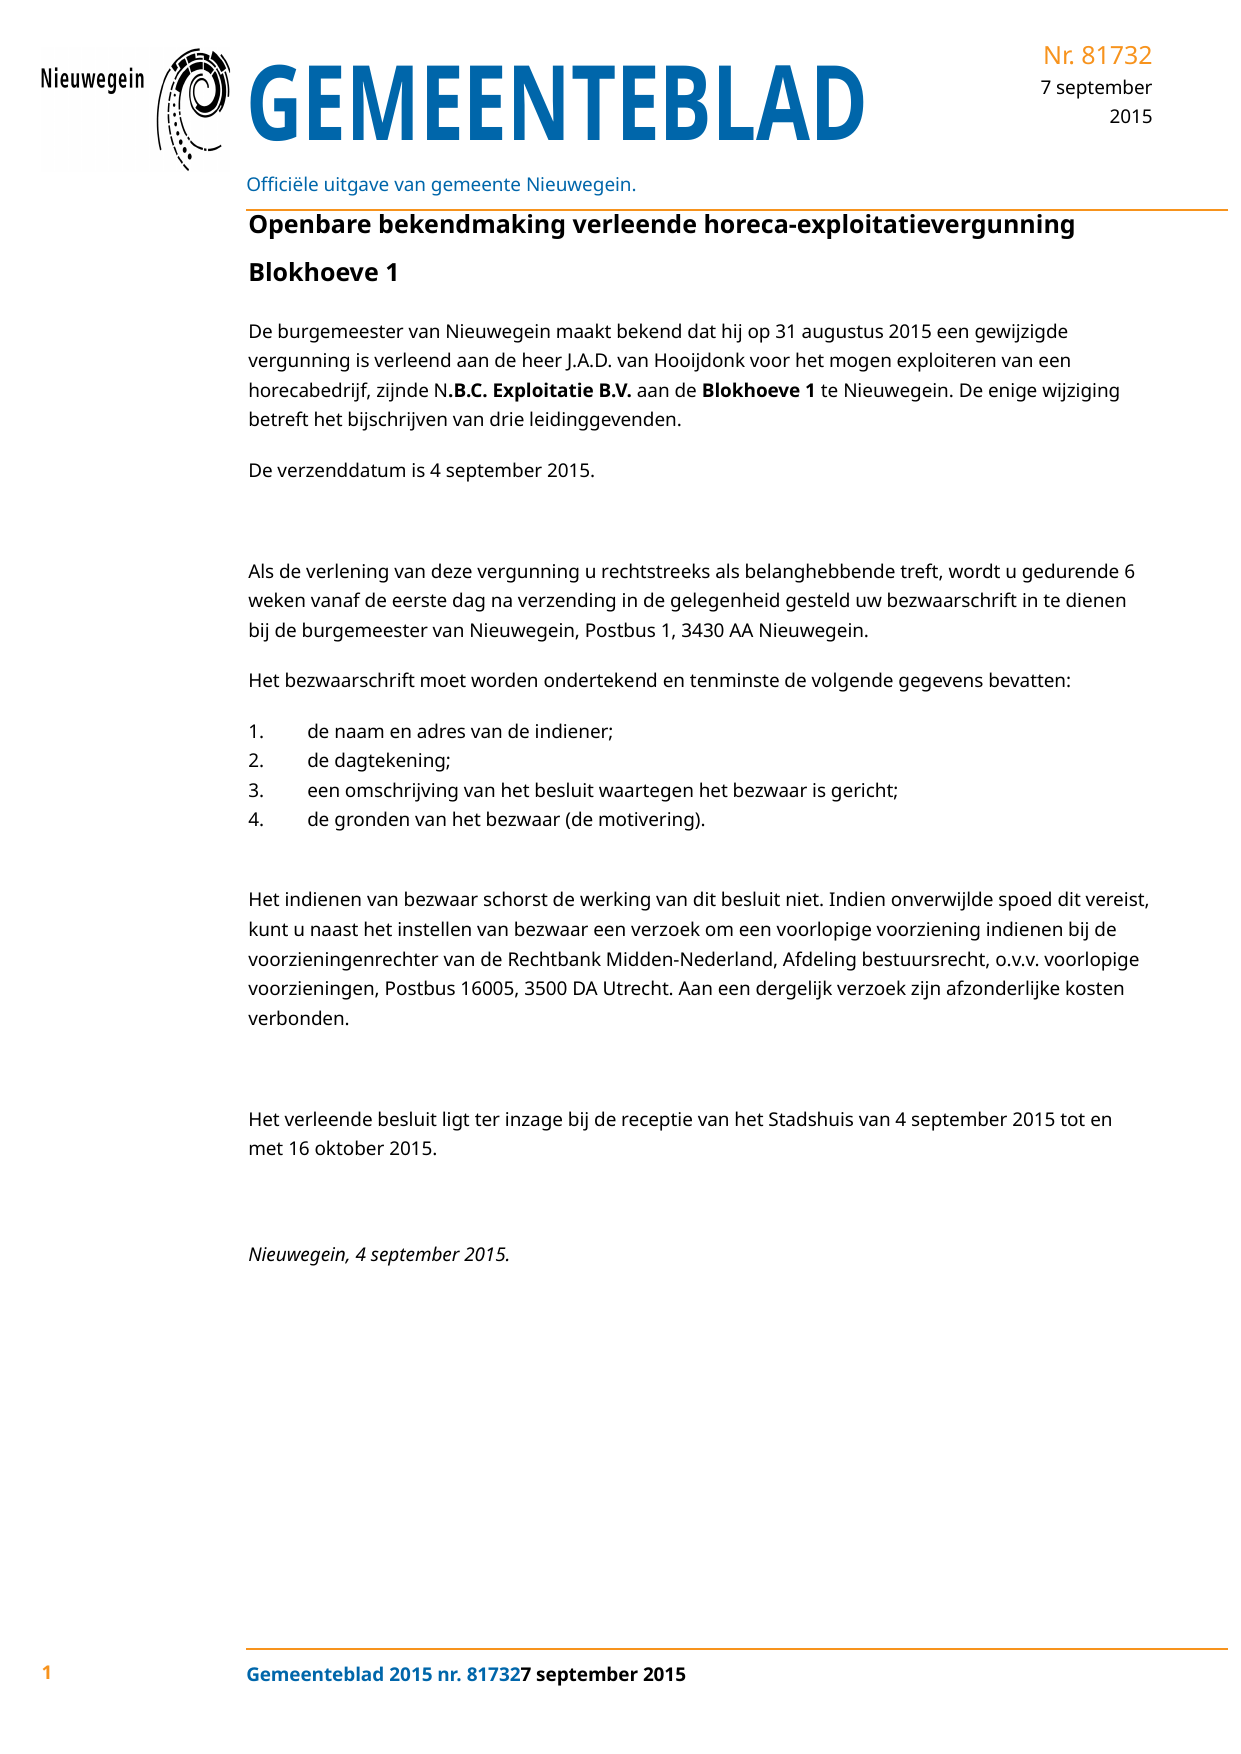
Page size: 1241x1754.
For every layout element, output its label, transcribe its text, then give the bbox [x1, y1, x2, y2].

text Het verleende besluit ligt ter inzage bij de receptie van het Stadshuis van 4 september 2015 tot en met 16 oktober 2015. [248, 1106, 1152, 1161]
text Openbare bekendmaking verleende horeca-exploitatievergunning Blokhoeve 1 [248, 211, 1152, 288]
picture [41, 47, 231, 172]
list een omschrijving van het besluit waartegen het bezwaar is gericht; [248, 777, 1152, 803]
text De burgemeester van Nieuwegein maakt bekend dat hij op 31 augustus 2015 een gewijzigde vergunning is verleend aan de heer J.A.D. van Hooijdonk voor het mogen exploiteren van een horecabedrijf, zijnde N.B.C. Exploitatie B.V. aan de Blokhoeve 1 te Nieuwegein. De enige wijziging betreft het bijschrijven van drie leidinggevenden. [248, 318, 1152, 432]
text Nieuwegein, 4 september 2015. [248, 1241, 1152, 1267]
text Het indienen van bezwaar schorst de werking van dit besluit niet. Indien onverwijlde spoed dit vereist, kunt u naast het instellen van bezwaar een verzoek om een voorlopige voorziening indienen bij de voorzieningenrechter van de Rechtbank Midden-Nederland, Afdeling bestuursrecht, o.v.v. voorlopige voorzieningen, Postbus 16005, 3500 DA Utrecht. Aan een dergelijk verzoek zijn afzonderlijke kosten verbonden. [248, 887, 1152, 1031]
list de naam en adres van de indiener; [248, 718, 1152, 744]
list de dagtekening; [248, 747, 1152, 773]
text De verzenddatum is 4 september 2015. [248, 457, 1152, 483]
text Het bezwaarschrift moet worden ondertekend en tenminste de volgende gegevens bevatten: [248, 667, 1152, 693]
text Als de verlening van deze vergunning u rechtstreeks als belanghebbende treft, wordt u gedurende 6 weken vanaf de eerste dag na verzending in de gelegenheid gesteld uw bezwaarschrift in te dienen bij de burgemeester van Nieuwegein, Postbus 1, 3430 AA Nieuwegein. [248, 558, 1152, 643]
list de gronden van het bezwaar (de motivering). [248, 807, 1152, 832]
